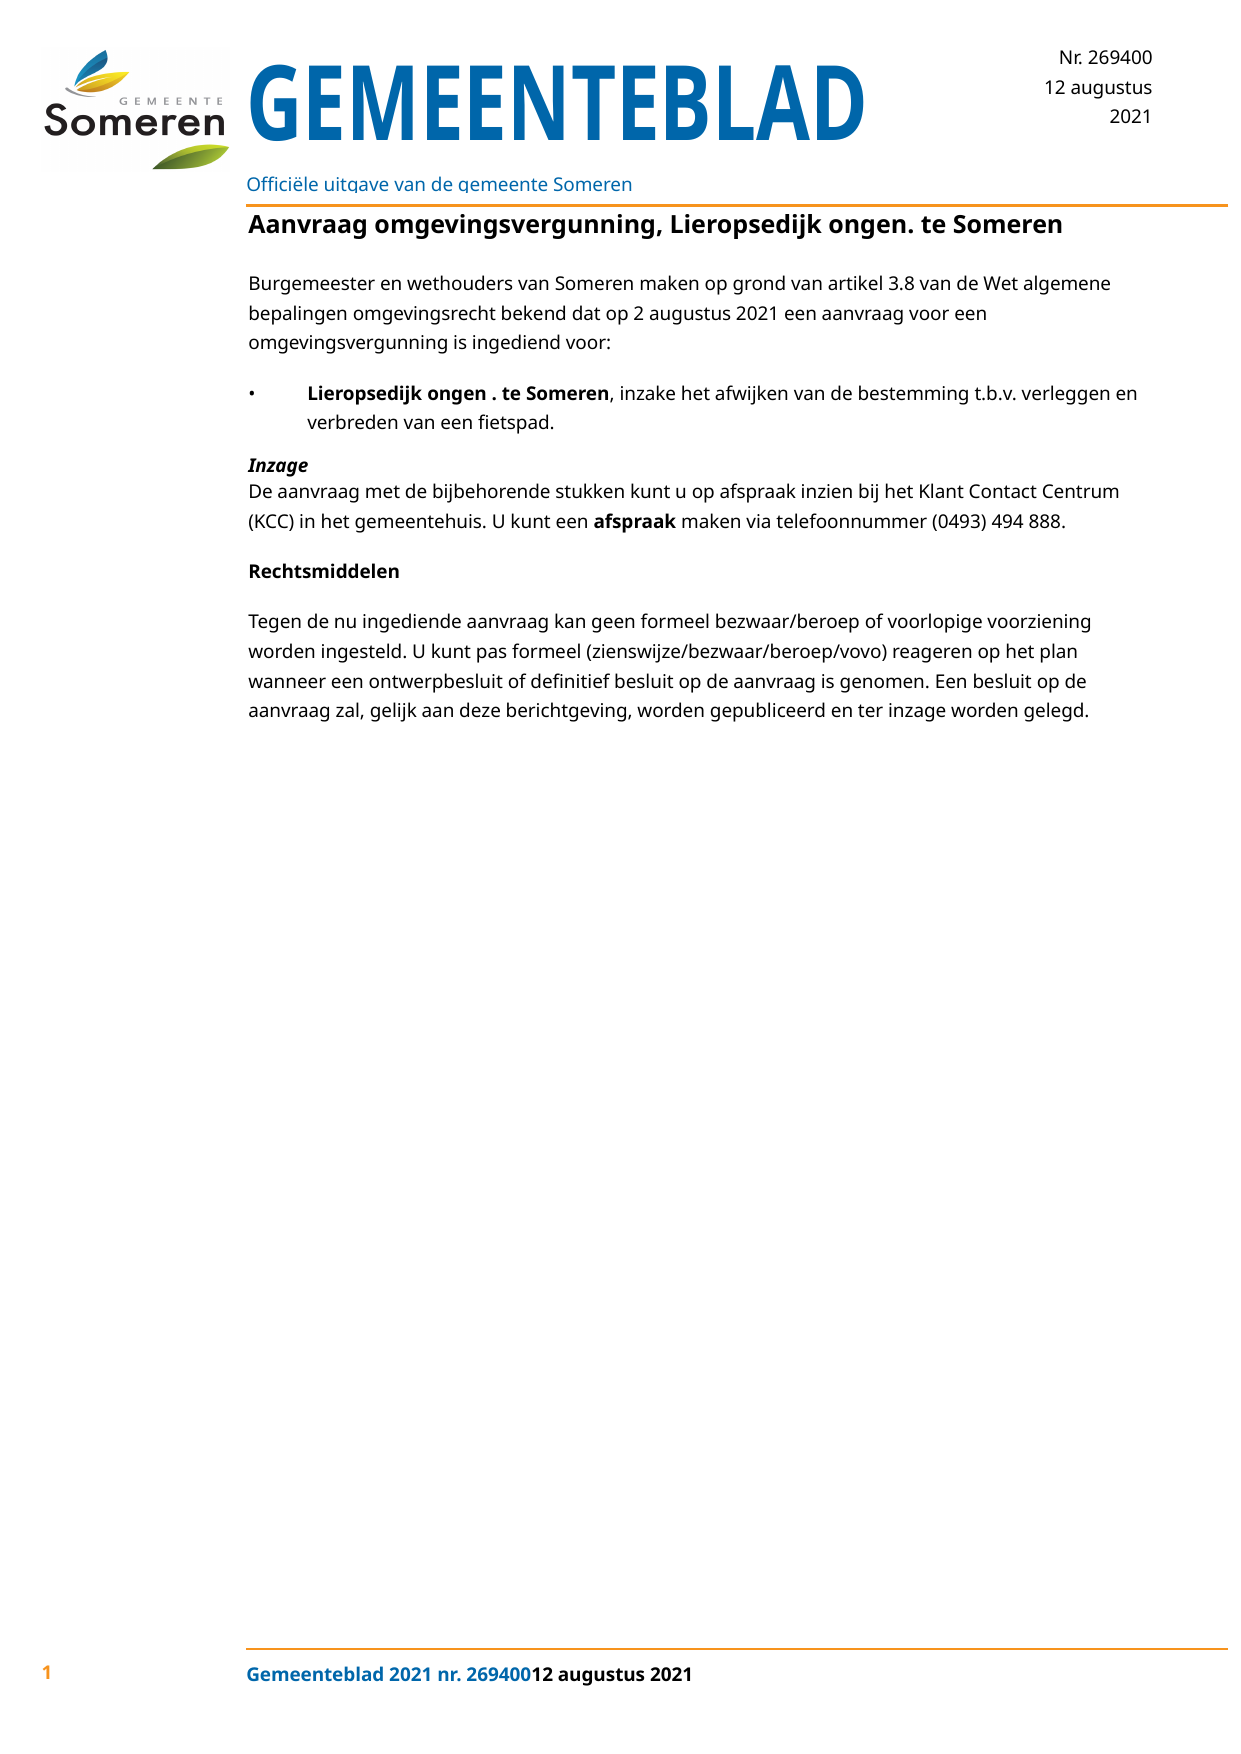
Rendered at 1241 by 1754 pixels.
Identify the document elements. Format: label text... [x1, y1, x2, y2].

text Aanvraag omgevingsvergunning, Lieropsedijk ongen. te Someren [248, 207, 1152, 241]
text Rechtsmiddelen [248, 558, 1152, 584]
text De aanvraag met de bijbehorende stukken kunt u op afspraak inzien bij het Klant Contact Centrum (KCC) in het gemeentehuis. U kunt een afspraak maken via telefoonnummer (0493) 494 888. [248, 478, 1152, 534]
picture [41, 47, 231, 172]
text Burgemeester en wethouders van Someren maken op grond van artikel 3.8 van de Wet algemene bepalingen omgevingsrecht bekend dat op 2 augustus 2021 een aanvraag voor een omgevingsvergunning is ingediend voor: [248, 270, 1152, 355]
text Inzage [248, 453, 1152, 478]
text Tegen de nu ingediende aanvraag kan geen formeel bezwaar/beroep of voorlopige voorziening worden ingesteld. U kunt pas formeel (zienswijze/bezwaar/beroep/vovo) reageren op het plan wanneer een ontwerpbesluit of definitief besluit op de aanvraag is genomen. Een besluit op de aanvraag zal, gelijk aan deze berichtgeving, worden gepubliceerd en ter inzage worden gelegd. [248, 609, 1152, 723]
list Lieropsedijk ongen . te Someren, inzake het afwijken van de bestemming t.b.v. verleggen en verbreden van een fietspad. [248, 380, 1152, 435]
